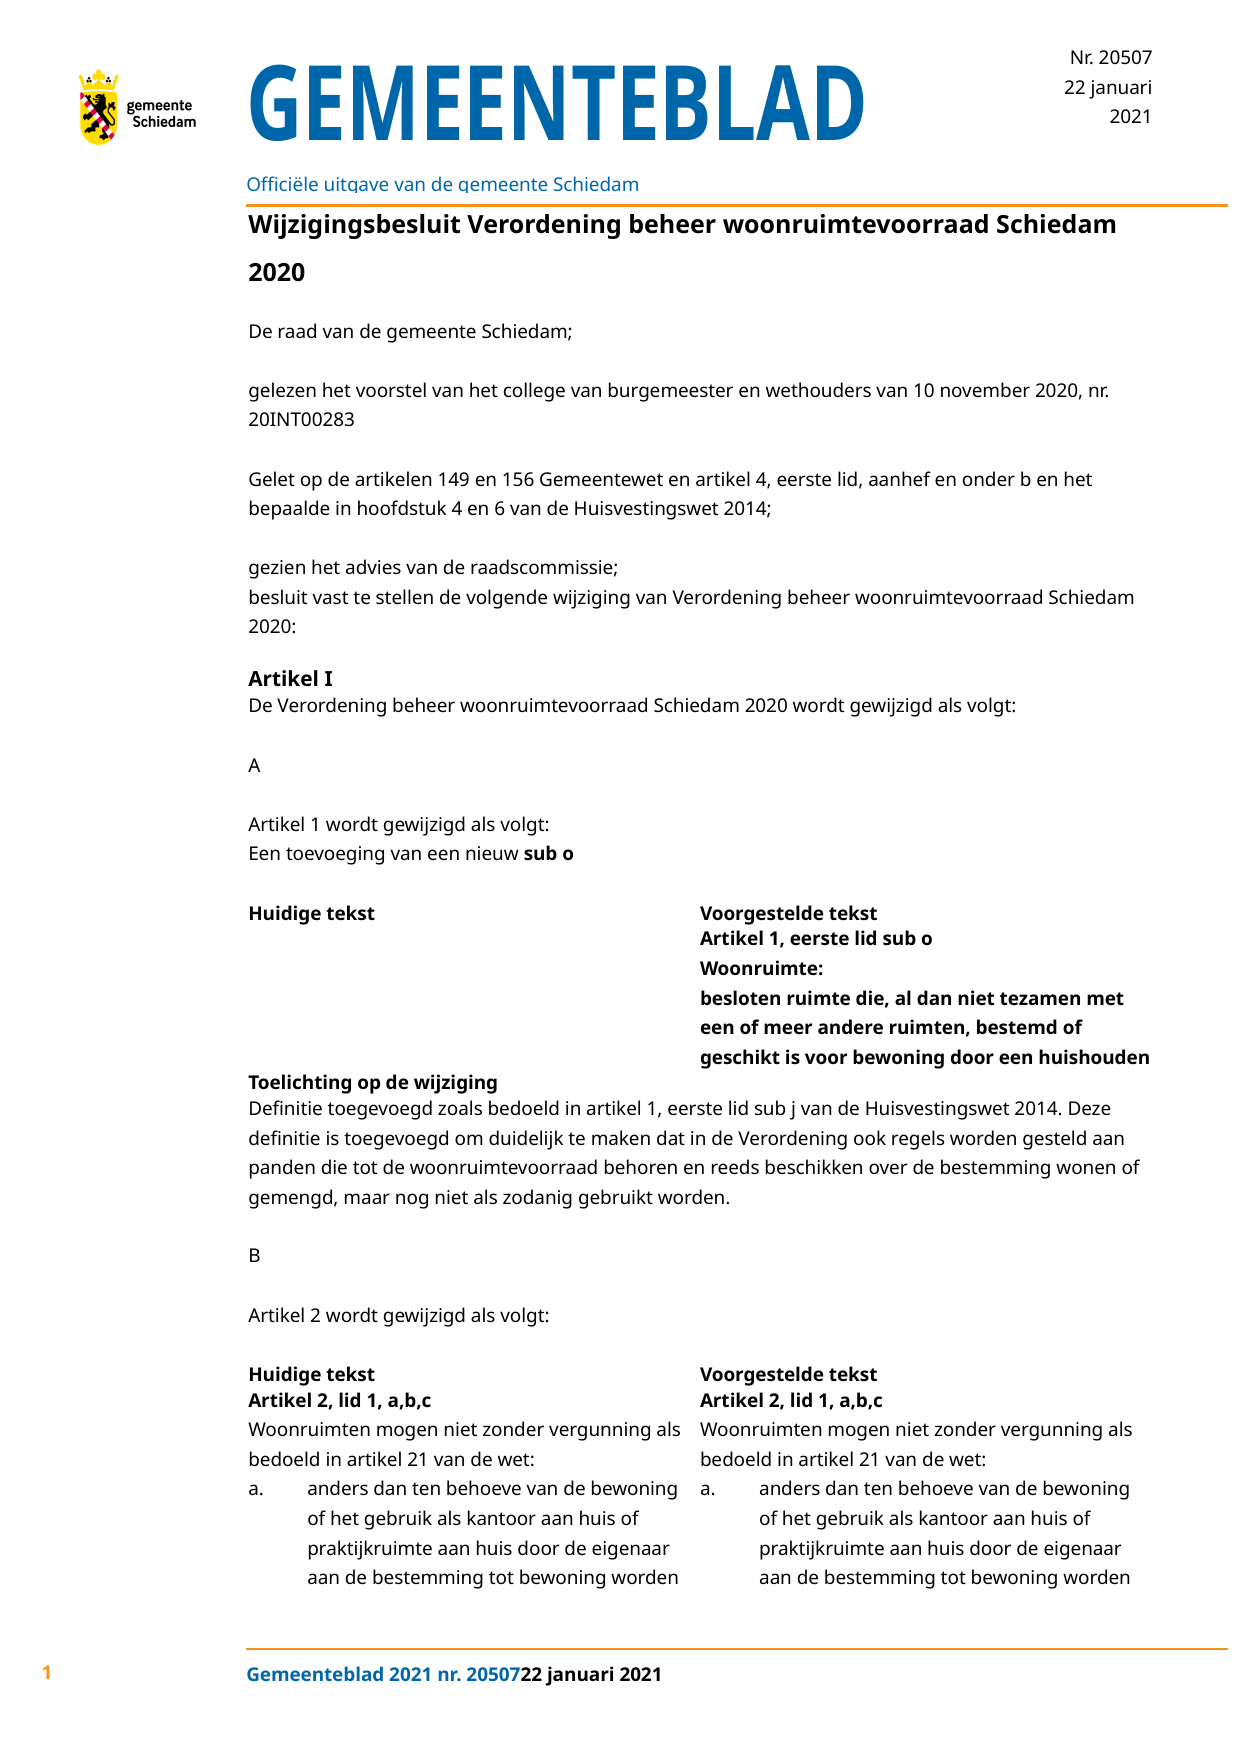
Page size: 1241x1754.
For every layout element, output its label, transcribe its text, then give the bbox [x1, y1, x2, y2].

text Gelet op de artikelen 149 en 156 Gemeentewet en artikel 4, eerste lid, aanhef en onder b en het bepaalde in hoofdstuk 4 en 6 van de Huisvestingswet 2014; [248, 466, 1152, 521]
text Artikel 1 wordt gewijzigd als volgt: [248, 811, 1152, 837]
table_cell Artikel 1, eerste lid sub o Woonruimte: besloten ruimte die, al dan niet tezamen met een of meer andere ruimten, bestemd of geschikt is voor bewoning door een huishouden [700, 926, 1152, 1069]
text A [248, 752, 1152, 777]
table_cell [248, 926, 700, 1069]
text De raad van de gemeente Schiedam; [248, 318, 1152, 344]
text Een toevoeging van een nieuw sub o [248, 841, 1152, 866]
text Artikel I [248, 664, 1152, 693]
table_cell Artikel 2, lid 1, a,b,c Woonruimten mogen niet zonder vergunning als bedoeld in artikel 21 van de wet: anders dan ten behoeve van de bewoning of het gebruik als kantoor aan huis of praktijkruimte aan huis door de eigenaar aan de bestemming tot bewoning worden [248, 1387, 700, 1590]
table_header Voorgestelde tekst [700, 900, 1152, 926]
text B [248, 1243, 1152, 1268]
table_cell Definitie toegevoegd zoals bedoeld in artikel 1, eerste lid sub j van de Huisvestingswet 2014. Deze definitie is toegevoegd om duidelijk te maken dat in de Verordening ook regels worden gesteld aan panden die tot de woonruimtevoorraad behoren en reeds beschikken over de bestemming wonen of gemengd, maar nog niet als zodanig gebruikt worden. [248, 1095, 1152, 1210]
text besluit vast te stellen de volgende wijziging van Verordening beheer woonruimtevoorraad Schiedam 2020: [248, 584, 1152, 639]
picture [41, 47, 231, 172]
table_cell Toelichting op de wijziging [248, 1070, 1152, 1095]
table_header Huidige tekst [248, 900, 700, 926]
text Artikel 2 wordt gewijzigd als volgt: [248, 1302, 1152, 1327]
text De Verordening beheer woonruimtevoorraad Schiedam 2020 wordt gewijzigd als volgt: [248, 693, 1152, 718]
table_cell Artikel 2, lid 1, a,b,c Woonruimten mogen niet zonder vergunning als bedoeld in artikel 21 van de wet: anders dan ten behoeve van de bewoning of het gebruik als kantoor aan huis of praktijkruimte aan huis door de eigenaar aan de bestemming tot bewoning worden [700, 1387, 1152, 1590]
text gezien het advies van de raadscommissie; [248, 554, 1152, 580]
text Wijzigingsbesluit Verordening beheer woonruimtevoorraad Schiedam 2020 [248, 207, 1152, 288]
table_header Voorgestelde tekst [700, 1361, 1152, 1387]
text gelezen het voorstel van het college van burgemeester en wethouders van 10 november 2020, nr. 20INT00283 [248, 377, 1152, 432]
table_header Huidige tekst [248, 1361, 700, 1387]
